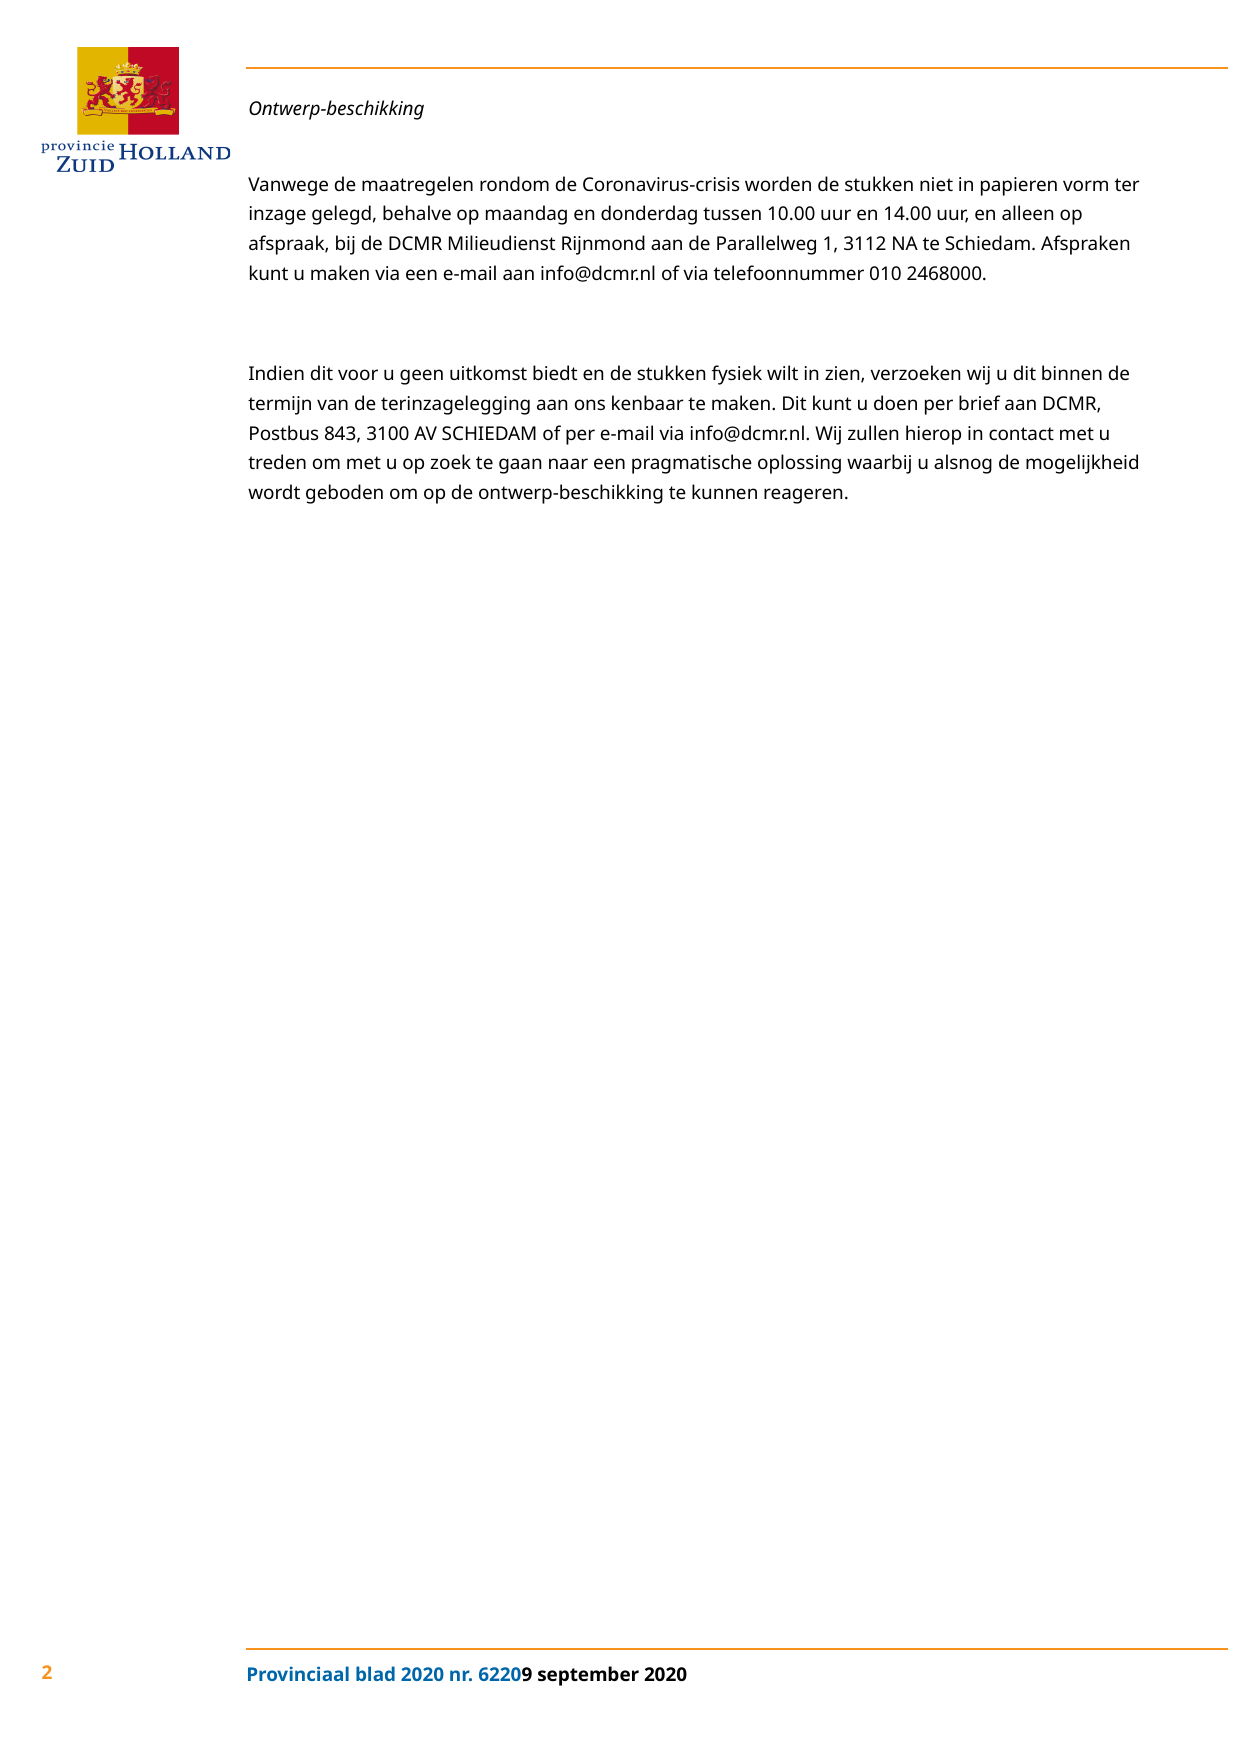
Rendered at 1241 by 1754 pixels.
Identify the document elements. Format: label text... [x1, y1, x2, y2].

text Indien dit voor u geen uitkomst biedt en de stukken fysiek wilt in zien, verzoeken wij u dit binnen de termijn van de terinzagelegging aan ons kenbaar te maken. Dit kunt u doen per brief aan DCMR, Postbus 843, 3100 AV SCHIEDAM of per e-mail via info@dcmr.nl. Wij zullen hierop in contact met u treden om met u op zoek te gaan naar een pragmatische oplossing waarbij u alsnog de mogelijkheid wordt geboden om op de ontwerp-beschikking te kunnen reageren. [248, 361, 1152, 504]
text Vanwege de maatregelen rondom de Coronavirus-crisis worden de stukken niet in papieren vorm ter inzage gelegd, behalve op maandag en donderdag tussen 10.00 uur en 14.00 uur, en alleen op afspraak, bij de DCMR Milieudienst Rijnmond aan de Parallelweg 1, 3112 NA te Schiedam. Afspraken kunt u maken via een e-mail aan info@dcmr.nl of via telefoonnummer 010 2468000. [248, 171, 1152, 285]
picture [41, 47, 231, 172]
text Ontwerp-beschikking [248, 95, 1152, 121]
